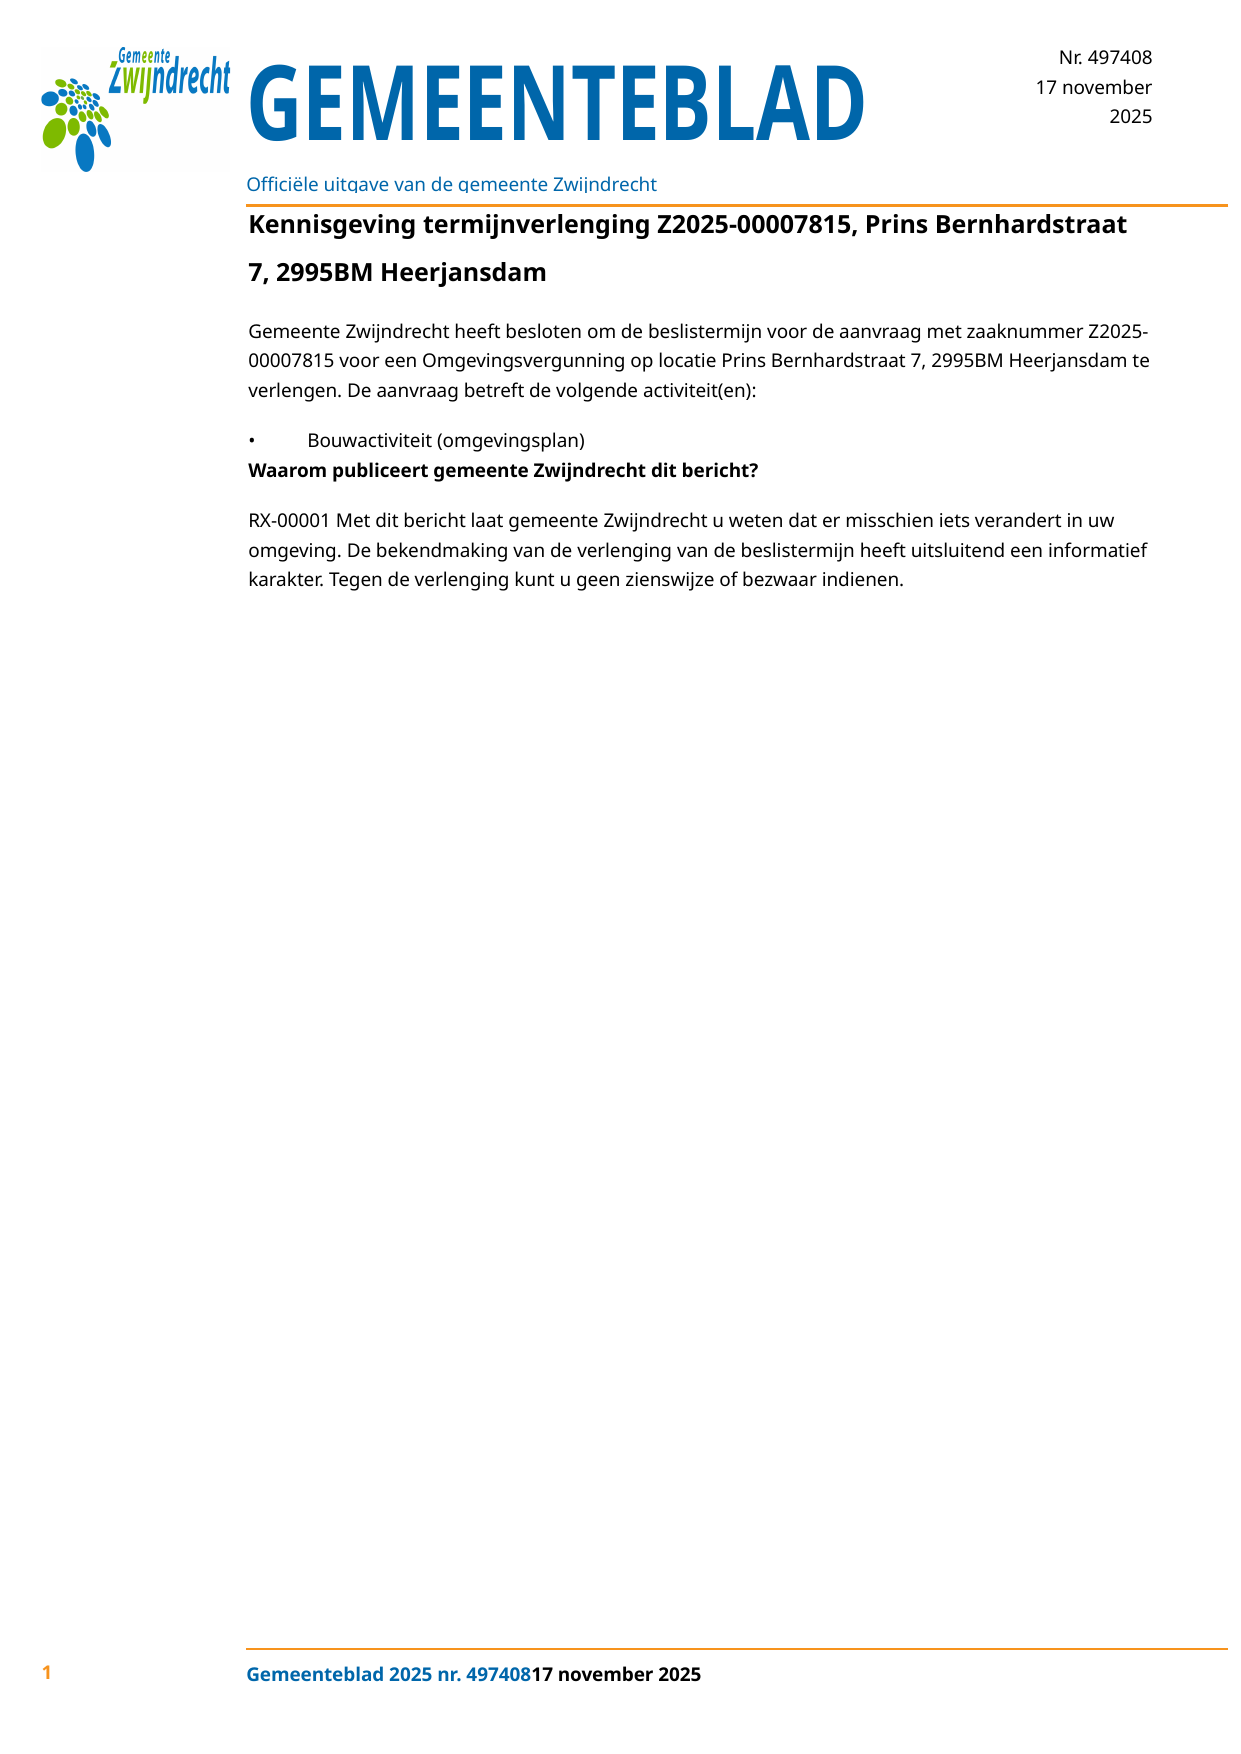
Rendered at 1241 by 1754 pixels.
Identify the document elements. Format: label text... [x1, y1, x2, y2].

text RX-00001 Met dit bericht laat gemeente Zwijndrecht u weten dat er misschien iets verandert in uw omgeving. De bekendmaking van de verlenging van de beslistermijn heeft uitsluitend een informatief karakter. Tegen de verlenging kunt u geen zienswijze of bezwaar indienen. [248, 507, 1152, 592]
text Gemeente Zwijndrecht heeft besloten om de beslistermijn voor de aanvraag met zaaknummer Z2025-00007815 voor een Omgevingsvergunning op locatie Prins Bernhardstraat 7, 2995BM Heerjansdam te verlengen. De aanvraag betreft de volgende activiteit(en): [248, 318, 1152, 403]
picture [41, 47, 231, 172]
list Bouwactiviteit (omgevingsplan) [248, 427, 1152, 453]
text Kennisgeving termijnverlenging Z2025-00007815, Prins Bernhardstraat 7, 2995BM Heerjansdam [248, 207, 1152, 288]
text Waarom publiceert gemeente Zwijndrecht dit bericht? [248, 457, 1152, 483]
